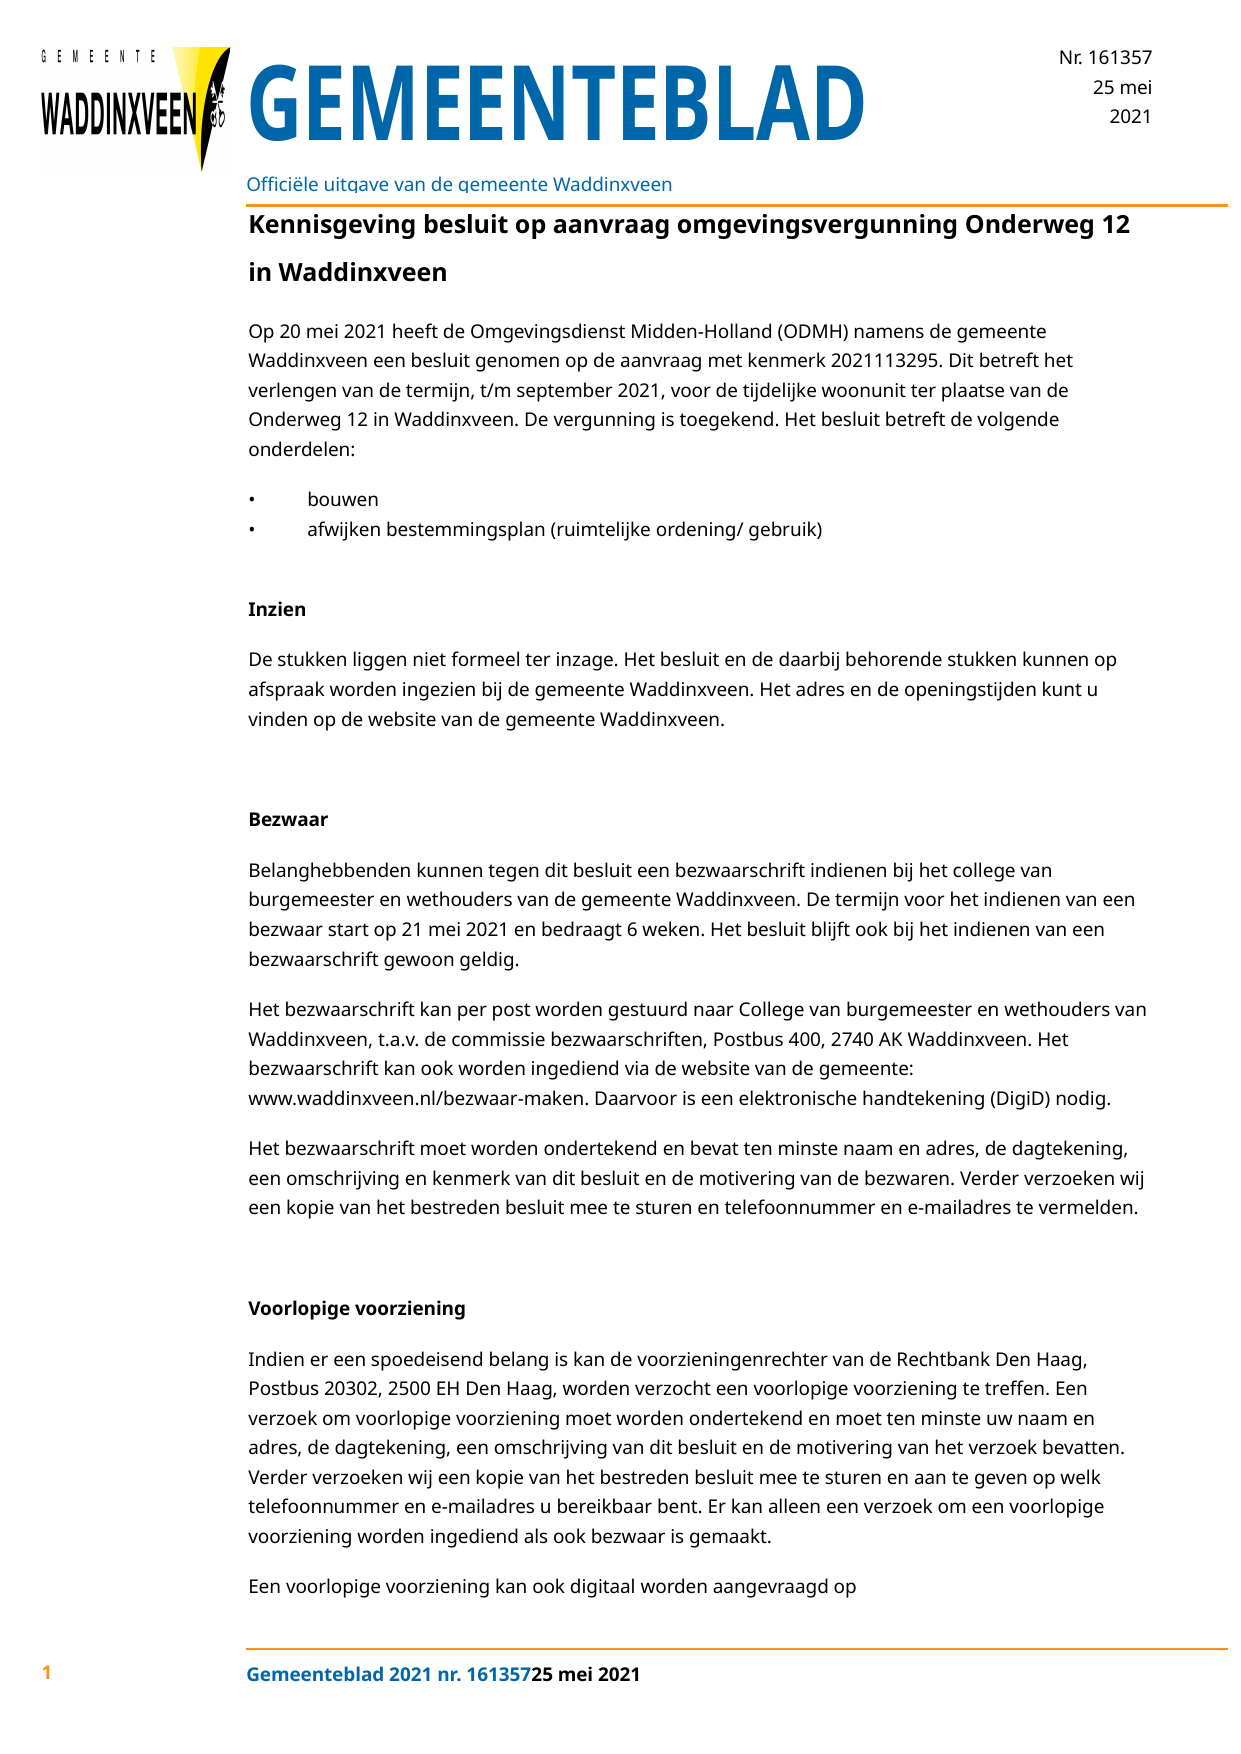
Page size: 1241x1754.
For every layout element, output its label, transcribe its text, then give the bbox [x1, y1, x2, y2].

text Inzien [248, 596, 1152, 622]
text De stukken liggen niet formeel ter inzage. Het besluit en de daarbij behorende stukken kunnen op afspraak worden ingezien bij de gemeente Waddinxveen. Het adres en de openingstijden kunt u vinden op de website van de gemeente Waddinxveen. [248, 647, 1152, 732]
list afwijken bestemmingsplan (ruimtelijke ordening/ gebruik) [248, 516, 1152, 542]
text Voorlopige voorziening [248, 1295, 1152, 1321]
text Belanghebbenden kunnen tegen dit besluit een bezwaarschrift indienen bij het college van burgemeester en wethouders van de gemeente Waddinxveen. De termijn voor het indienen van een bezwaar start op 21 mei 2021 en bedraagt 6 weken. Het besluit blijft ook bij het indienen van een bezwaarschrift gewoon geldig. [248, 857, 1152, 972]
text Kennisgeving besluit op aanvraag omgevingsvergunning Onderweg 12 in Waddinxveen [248, 207, 1152, 288]
text Op 20 mei 2021 heeft de Omgevingsdienst Midden-Holland (ODMH) namens de gemeente Waddinxveen een besluit genomen op de aanvraag met kenmerk 2021113295. Dit betreft het verlengen van de termijn, t/m september 2021, voor de tijdelijke woonunit ter plaatse van de Onderweg 12 in Waddinxveen. De vergunning is toegekend. Het besluit betreft de volgende onderdelen: [248, 318, 1152, 462]
text Een voorlopige voorziening kan ook digitaal worden aangevraagd op [248, 1574, 1152, 1599]
picture [41, 47, 231, 172]
text Bezwaar [248, 807, 1152, 832]
text Indien er een spoedeisend belang is kan de voorzieningenrechter van de Rechtbank Den Haag, Postbus 20302, 2500 EH Den Haag, worden verzocht een voorlopige voorziening te treffen. Een verzoek om voorlopige voorziening moet worden ondertekend en moet ten minste uw naam en adres, de dagtekening, een omschrijving van dit besluit en de motivering van het verzoek bevatten. Verder verzoeken wij een kopie van het bestreden besluit mee te sturen en aan te geven op welk telefoonnummer en e-mailadres u bereikbaar bent. Er kan alleen een verzoek om een voorlopige voorziening worden ingediend als ook bezwaar is gemaakt. [248, 1346, 1152, 1549]
text Het bezwaarschrift kan per post worden gestuurd naar College van burgemeester en wethouders van Waddinxveen, t.a.v. de commissie bezwaarschriften, Postbus 400, 2740 AK Waddinxveen. Het bezwaarschrift kan ook worden ingediend via de website van de gemeente: www.waddinxveen.nl/bezwaar-maken. Daarvoor is een elektronische handtekening (DigiD) nodig. [248, 996, 1152, 1111]
list bouwen [248, 487, 1152, 512]
text Het bezwaarschrift moet worden ondertekend en bevat ten minste naam en adres, de dagtekening, een omschrijving en kenmerk van dit besluit en de motivering van de bezwaren. Verder verzoeken wij een kopie van het bestreden besluit mee te sturen en telefoonnummer en e-mailadres te vermelden. [248, 1135, 1152, 1220]
